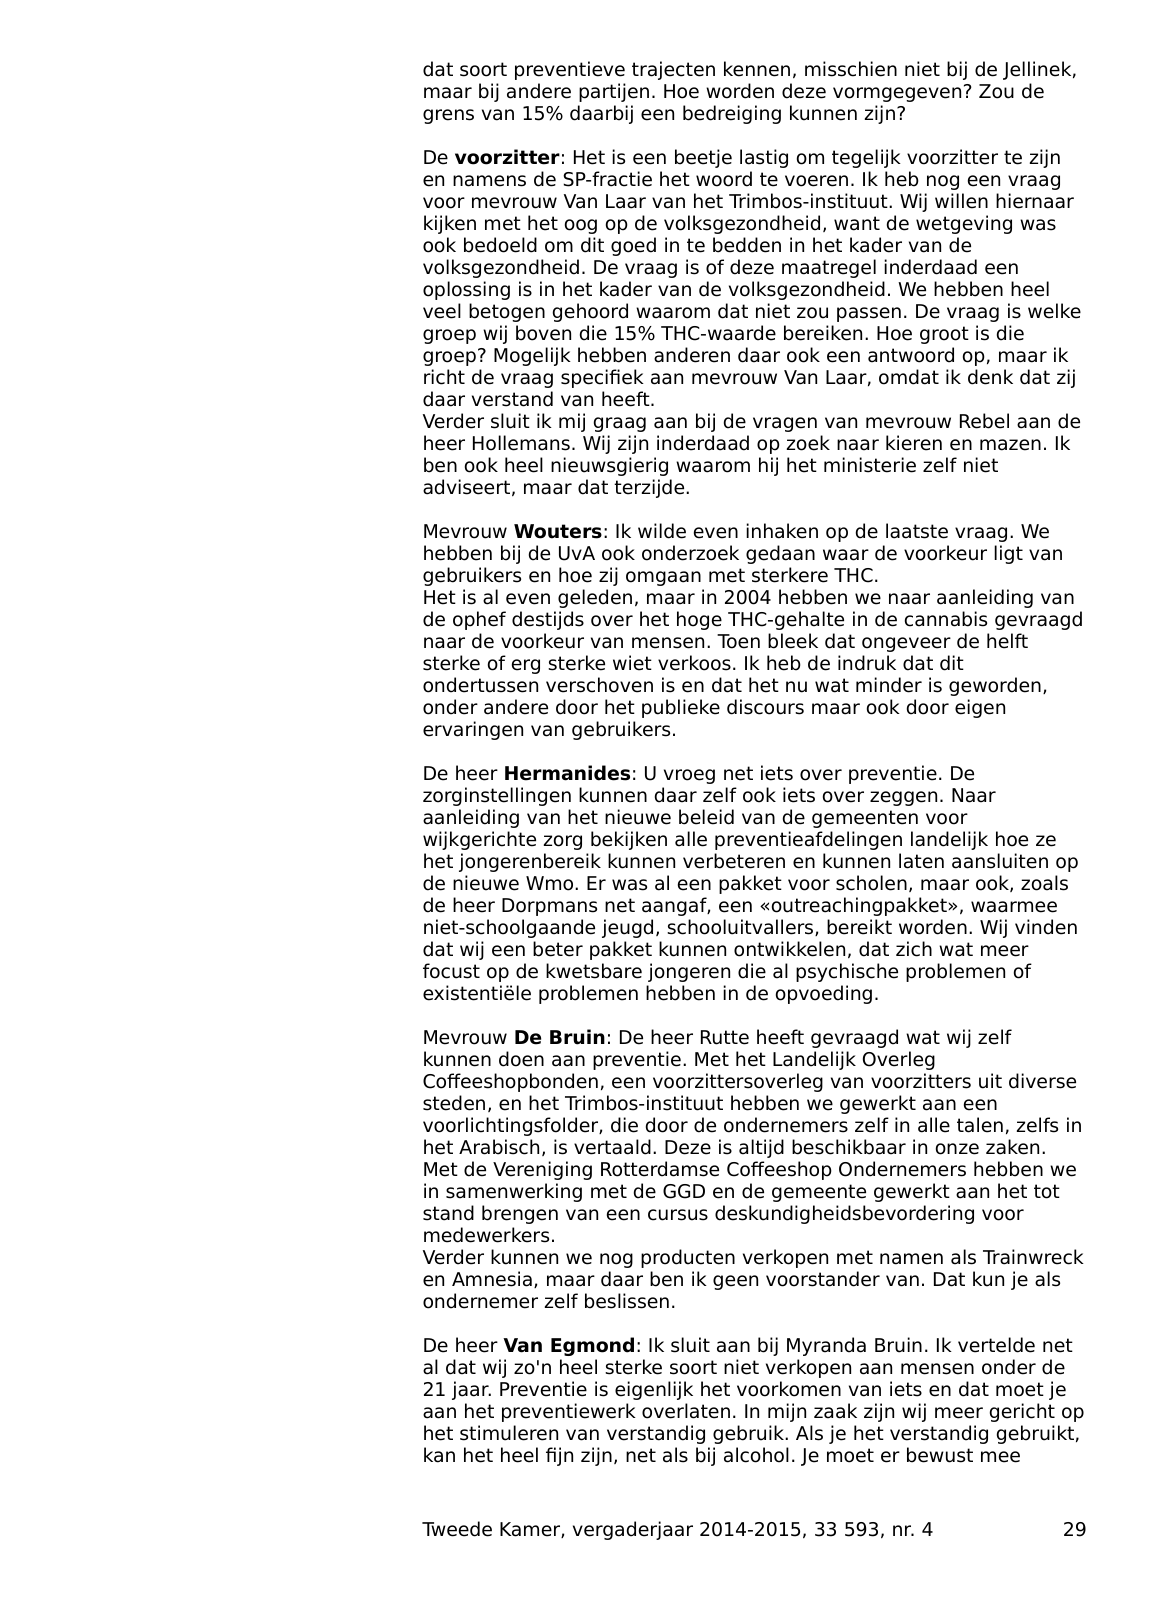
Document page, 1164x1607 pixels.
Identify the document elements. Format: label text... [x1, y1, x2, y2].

text De heer Hermanides: U vroeg net iets over preventie. De zorginstellingen kunnen daar zelf ook iets over zeggen. Naar aanleiding van het nieuwe beleid van de gemeenten voor wijkgerichte zorg bekijken alle preventieafdelingen landelijk hoe ze het jongerenbereik kunnen verbeteren en kunnen laten aansluiten op de nieuwe Wmo. Er was al een pakket voor scholen, maar ook, zoals de heer Dorpmans net aangaf, een «outreachingpakket», waarmee niet-schoolgaande jeugd, schooluitvallers, bereikt worden. Wij vinden dat wij een beter pakket kunnen ontwikkelen, dat zich wat meer focust op de kwetsbare jongeren die al psychische problemen of existentiële problemen hebben in de opvoeding. [422, 763, 1087, 1005]
text Mevrouw Wouters: Ik wilde even inhaken op de laatste vraag. We hebben bij de UvA ook onderzoek gedaan waar de voorkeur ligt van gebruikers en hoe zij omgaan met sterkere THC. [422, 521, 1087, 587]
text Verder sluit ik mij graag aan bij de vragen van mevrouw Rebel aan de heer Hollemans. Wij zijn inderdaad op zoek naar kieren en mazen. Ik ben ook heel nieuwsgierig waarom hij het ministerie zelf niet adviseert, maar dat terzijde. [422, 411, 1087, 499]
text Met de Vereniging Rotterdamse Coffeeshop Ondernemers hebben we in samenwerking met de GGD en de gemeente gewerkt aan het tot stand brengen van een cursus deskundigheidsbevordering voor medewerkers. [422, 1159, 1087, 1247]
text dat soort preventieve trajecten kennen, misschien niet bij de Jellinek, maar bij andere partijen. Hoe worden deze vormgegeven? Zou de grens van 15% daarbij een bedreiging kunnen zijn? [422, 59, 1087, 125]
text De heer Van Egmond: Ik sluit aan bij Myranda Bruin. Ik vertelde net al dat wij zo'n heel sterke soort niet verkopen aan mensen onder de 21 jaar. Preventie is eigenlijk het voorkomen van iets en dat moet je aan het preventiewerk overlaten. In mijn zaak zijn wij meer gericht op het stimuleren van verstandig gebruik. Als je het verstandig gebruikt, kan het heel fijn zijn, net als bij alcohol. Je moet er bewust mee [422, 1335, 1087, 1467]
text Het is al even geleden, maar in 2004 hebben we naar aanleiding van de ophef destijds over het hoge THC-gehalte in de cannabis gevraagd naar de voorkeur van mensen. Toen bleek dat ongeveer de helft sterke of erg sterke wiet verkoos. Ik heb de indruk dat dit ondertussen verschoven is en dat het nu wat minder is geworden, onder andere door het publieke discours maar ook door eigen ervaringen van gebruikers. [422, 587, 1087, 741]
text Mevrouw De Bruin: De heer Rutte heeft gevraagd wat wij zelf kunnen doen aan preventie. Met het Landelijk Overleg Coffeeshopbonden, een voorzittersoverleg van voorzitters uit diverse steden, en het Trimbos-instituut hebben we gewerkt aan een voorlichtingsfolder, die door de ondernemers zelf in alle talen, zelfs in het Arabisch, is vertaald. Deze is altijd beschikbaar in onze zaken. [422, 1027, 1087, 1159]
text De voorzitter: Het is een beetje lastig om tegelijk voorzitter te zijn en namens de SP-fractie het woord te voeren. Ik heb nog een vraag voor mevrouw Van Laar van het Trimbos-instituut. Wij willen hiernaar kijken met het oog op de volksgezondheid, want de wetgeving was ook bedoeld om dit goed in te bedden in het kader van de volksgezondheid. De vraag is of deze maatregel inderdaad een oplossing is in het kader van de volksgezondheid. We hebben heel veel betogen gehoord waarom dat niet zou passen. De vraag is welke groep wij boven die 15% THC-waarde bereiken. Hoe groot is die groep? Mogelijk hebben anderen daar ook een antwoord op, maar ik richt de vraag specifiek aan mevrouw Van Laar, omdat ik denk dat zij daar verstand van heeft. [422, 147, 1087, 411]
text Verder kunnen we nog producten verkopen met namen als Trainwreck en Amnesia, maar daar ben ik geen voorstander van. Dat kun je als ondernemer zelf beslissen. [422, 1247, 1087, 1313]
